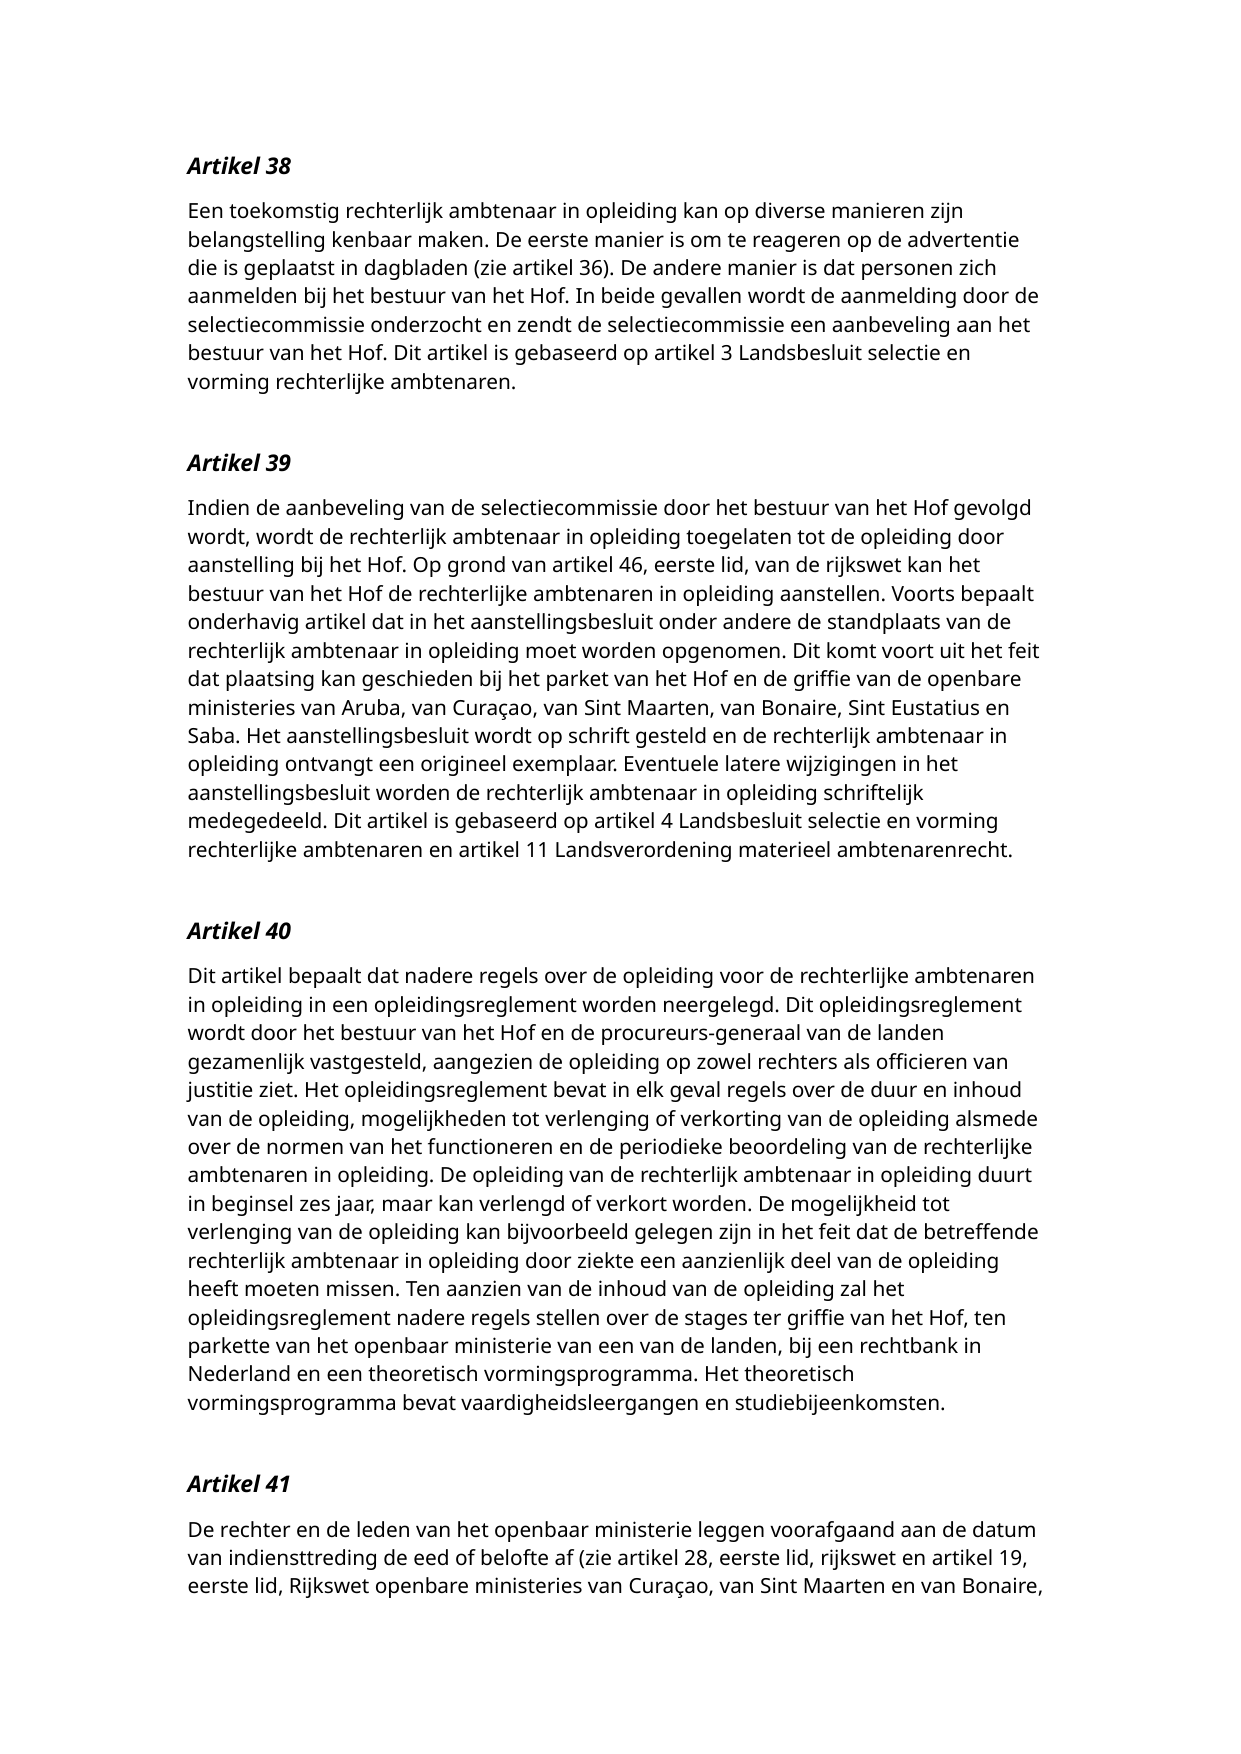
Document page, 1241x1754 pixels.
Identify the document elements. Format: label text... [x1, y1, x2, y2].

subtitle Artikel 38 [187, 150, 1053, 181]
text Indien de aanbeveling van de selectiecommissie door het bestuur van het Hof gevolgd wordt, wordt de rechterlijk ambtenaar in opleiding toegelaten tot de opleiding door aanstelling bij het Hof. Op grond van artikel 46, eerste lid, van de rijkswet kan het bestuur van het Hof de rechterlijke ambtenaren in opleiding aanstellen. Voorts bepaalt onderhavig artikel dat in het aanstellingsbesluit onder andere de standplaats van de rechterlijk ambtenaar in opleiding moet worden opgenomen. Dit komt voort uit het feit dat plaatsing kan geschieden bij het parket van het Hof en de griffie van de openbare ministeries van Aruba, van Curaçao, van Sint Maarten, van Bonaire, Sint Eustatius en Saba. Het aanstellingsbesluit wordt op schrift gesteld en de rechterlijk ambtenaar in opleiding ontvangt een origineel exemplaar. Eventuele latere wijzigingen in het aanstellingsbesluit worden de rechterlijk ambtenaar in opleiding schriftelijk medegedeeld. Dit artikel is gebaseerd op artikel 4 Landsbesluit selectie en vorming rechterlijke ambtenaren en artikel 11 Landsverordening materieel ambtenarenrecht. [187, 493, 1053, 863]
text De rechter en de leden van het openbaar ministerie leggen voorafgaand aan de datum van indiensttreding de eed of belofte af (zie artikel 28, eerste lid, rijkswet en artikel 19, eerste lid, Rijkswet openbare ministeries van Curaçao, van Sint Maarten en van Bonaire, [187, 1515, 1053, 1600]
text Een toekomstig rechterlijk ambtenaar in opleiding kan op diverse manieren zijn belangstelling kenbaar maken. De eerste manier is om te reageren op de advertentie die is geplaatst in dagbladen (zie artikel 36). De andere manier is dat personen zich aanmelden bij het bestuur van het Hof. In beide gevallen wordt de aanmelding door de selectiecommissie onderzocht en zendt de selectiecommissie een aanbeveling aan het bestuur van het Hof. Dit artikel is gebaseerd op artikel 3 Landsbesluit selectie en vorming rechterlijke ambtenaren. [187, 196, 1053, 395]
subtitle Artikel 41 [187, 1468, 1053, 1500]
subtitle Artikel 40 [187, 915, 1053, 946]
subtitle Artikel 39 [187, 447, 1053, 478]
text Dit artikel bepaalt dat nadere regels over de opleiding voor de rechterlijke ambtenaren in opleiding in een opleidingsreglement worden neergelegd. Dit opleidingsreglement wordt door het bestuur van het Hof en de procureurs-generaal van de landen gezamenlijk vastgesteld, aangezien de opleiding op zowel rechters als officieren van justitie ziet. Het opleidingsreglement bevat in elk geval regels over de duur en inhoud van de opleiding, mogelijkheden tot verlenging of verkorting van de opleiding alsmede over de normen van het functioneren en de periodieke beoordeling van de rechterlijke ambtenaren in opleiding. De opleiding van de rechterlijk ambtenaar in opleiding duurt in beginsel zes jaar, maar kan verlengd of verkort worden. De mogelijkheid tot verlenging van de opleiding kan bijvoorbeeld gelegen zijn in het feit dat de betreffende rechterlijk ambtenaar in opleiding door ziekte een aanzienlijk deel van de opleiding heeft moeten missen. Ten aanzien van de inhoud van de opleiding zal het opleidingsreglement nadere regels stellen over de stages ter griffie van het Hof, ten parkette van het openbaar ministerie van een van de landen, bij een rechtbank in Nederland en een theoretisch vormingsprogramma. Het theoretisch vormingsprogramma bevat vaardigheidsleergangen en studiebijeenkomsten. [187, 961, 1053, 1416]
